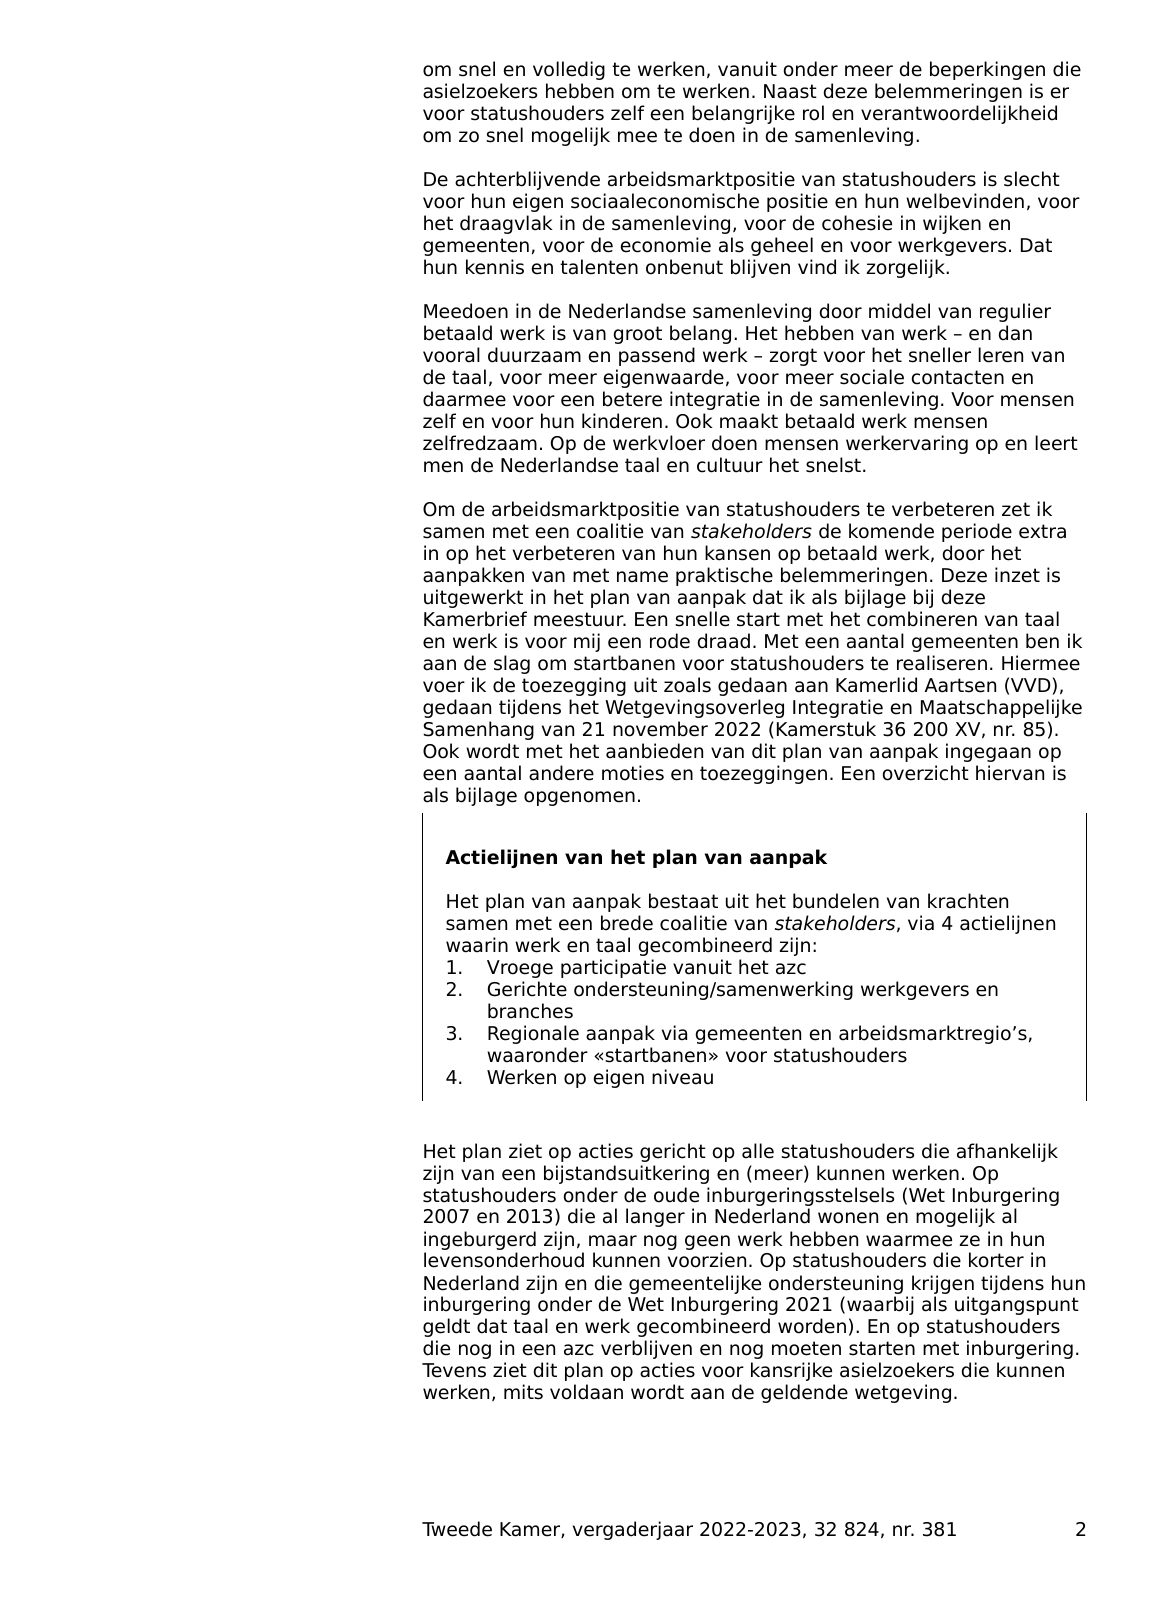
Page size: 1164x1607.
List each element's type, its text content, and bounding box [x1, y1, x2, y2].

table_header Actielijnen van het plan van aanpak Het plan van aanpak bestaat uit het bundelen van krachten samen met een brede coalitie van stakeholders, via 4 actielijnen waarin werk en taal gecombineerd zijn: 1. Vroege participatie vanuit het azc 2. Gerichte ondersteuning/samenwerking werkgevers en branches 3. Regionale aanpak via gemeenten en arbeidsmarktregio’s, waaronder «startbanen» voor statushouders 4. Werken op eigen niveau [423, 813, 1086, 1101]
text Meedoen in de Nederlandse samenleving door middel van regulier betaald werk is van groot belang. Het hebben van werk – en dan vooral duurzaam en passend werk – zorgt voor het sneller leren van de taal, voor meer eigenwaarde, voor meer sociale contacten en daarmee voor een betere integratie in de samenleving. Voor mensen zelf en voor hun kinderen. Ook maakt betaald werk mensen zelfredzaam. Op de werkvloer doen mensen werkervaring op en leert men de Nederlandse taal en cultuur het snelst. [422, 301, 1087, 477]
text om snel en volledig te werken, vanuit onder meer de beperkingen die asielzoekers hebben om te werken. Naast deze belemmeringen is er voor statushouders zelf een belangrijke rol en verantwoordelijkheid om zo snel mogelijk mee te doen in de samenleving. [422, 59, 1087, 147]
text De achterblijvende arbeidsmarktpositie van statushouders is slecht voor hun eigen sociaaleconomische positie en hun welbevinden, voor het draagvlak in de samenleving, voor de cohesie in wijken en gemeenten, voor de economie als geheel en voor werkgevers. Dat hun kennis en talenten onbenut blijven vind ik zorgelijk. [422, 169, 1087, 279]
text Het plan ziet op acties gericht op alle statushouders die afhankelijk zijn van een bijstandsuitkering en (meer) kunnen werken. Op statushouders onder de oude inburgeringsstelsels (Wet Inburgering 2007 en 2013) die al langer in Nederland wonen en mogelijk al ingeburgerd zijn, maar nog geen werk hebben waarmee ze in hun levensonderhoud kunnen voorzien. Op statushouders die korter in Nederland zijn en die gemeentelijke ondersteuning krijgen tijdens hun inburgering onder de Wet Inburgering 2021 (waarbij als uitgangspunt geldt dat taal en werk gecombineerd worden). En op statushouders die nog in een azc verblijven en nog moeten starten met inburgering. Tevens ziet dit plan op acties voor kansrijke asielzoekers die kunnen werken, mits voldaan wordt aan de geldende wetgeving. [422, 1141, 1087, 1404]
text Om de arbeidsmarktpositie van statushouders te verbeteren zet ik samen met een coalitie van stakeholders de komende periode extra in op het verbeteren van hun kansen op betaald werk, door het aanpakken van met name praktische belemmeringen. Deze inzet is uitgewerkt in het plan van aanpak dat ik als bijlage bij deze Kamerbrief meestuur. Een snelle start met het combineren van taal en werk is voor mij een rode draad. Met een aantal gemeenten ben ik aan de slag om startbanen voor statushouders te realiseren. Hiermee voer ik de toezegging uit zoals gedaan aan Kamerlid Aartsen (VVD), gedaan tijdens het Wetgevingsoverleg Integratie en Maatschappelijke Samenhang van 21 november 2022 (Kamerstuk 36 200 XV, nr. 85). Ook wordt met het aanbieden van dit plan van aanpak ingegaan op een aantal andere moties en toezeggingen. Een overzicht hiervan is als bijlage opgenomen. [422, 499, 1087, 807]
